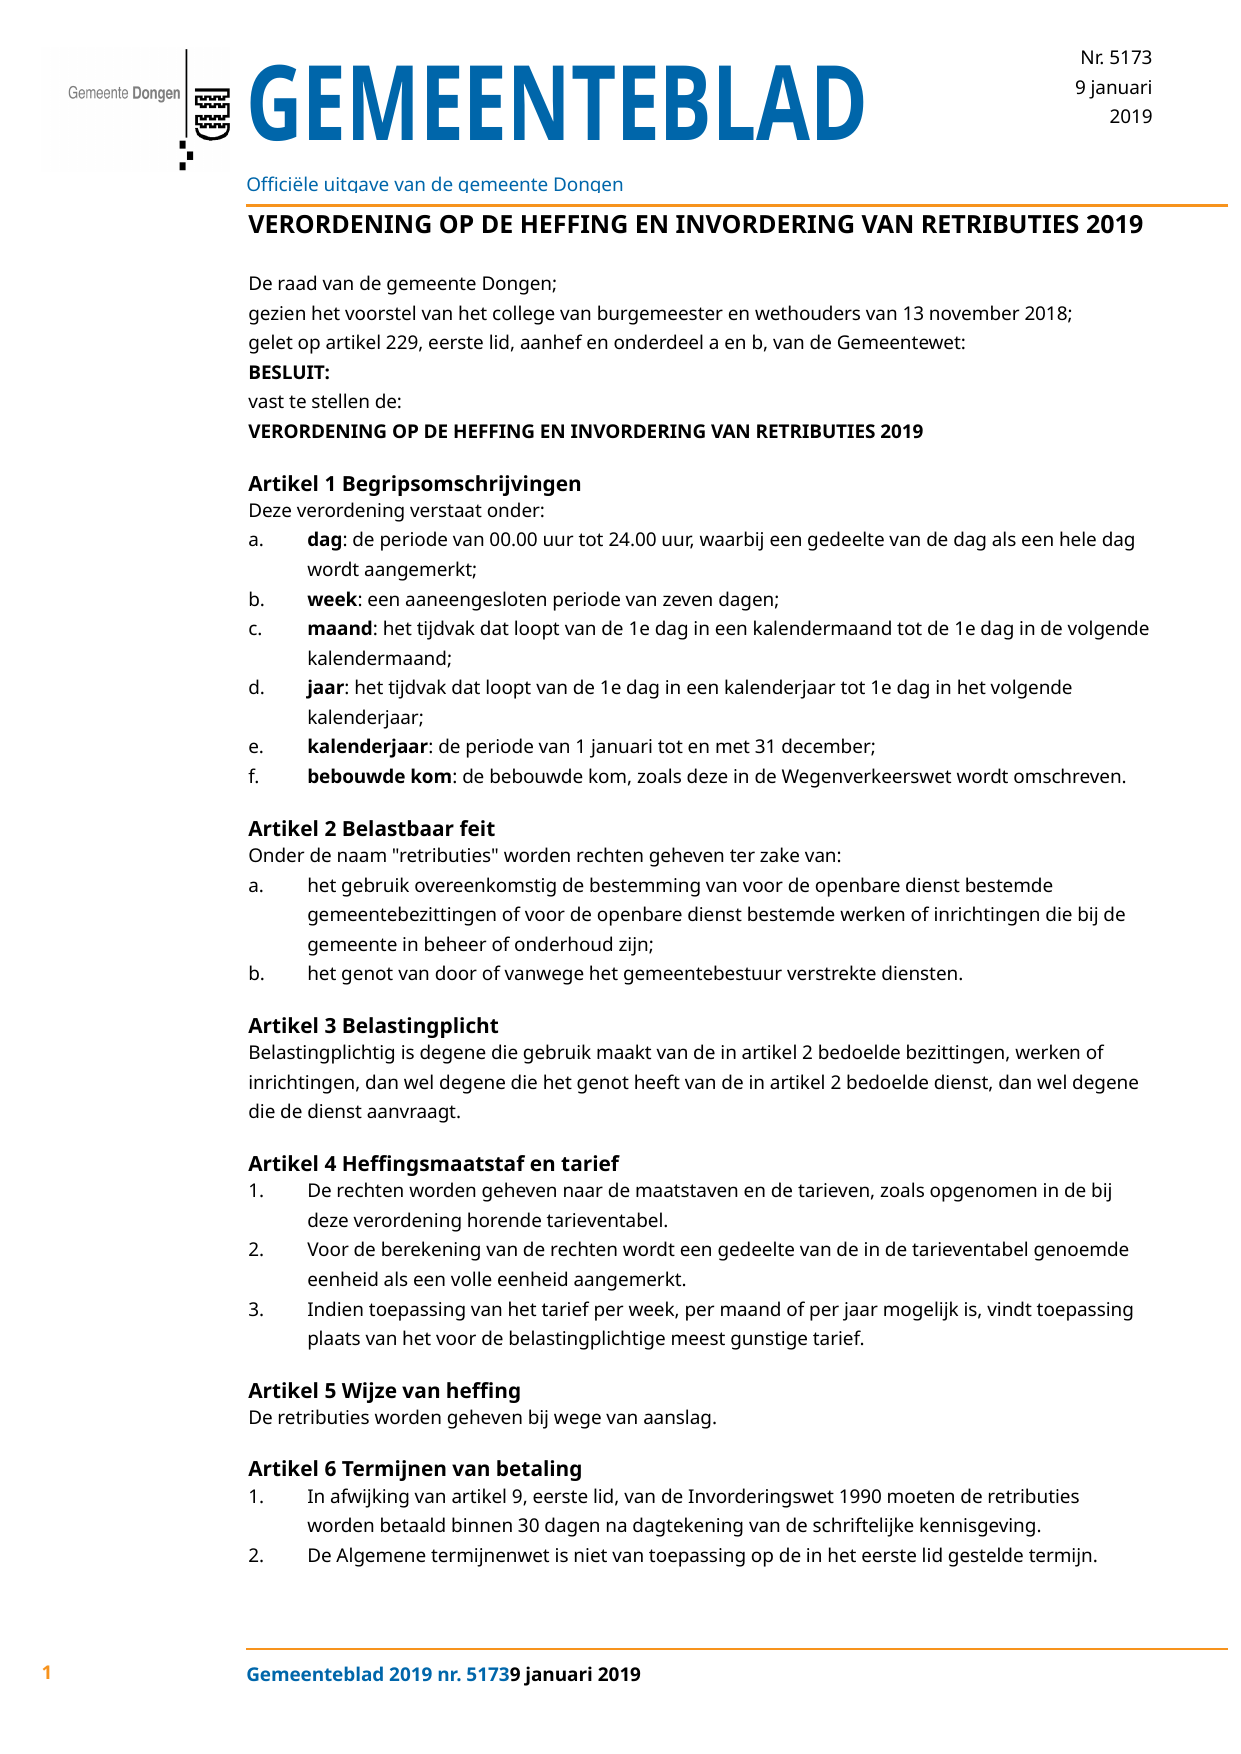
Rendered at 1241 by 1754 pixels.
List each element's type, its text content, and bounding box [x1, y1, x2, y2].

text Artikel 3 Belastingplicht [248, 1011, 1152, 1039]
text De retributies worden geheven bij wege van aanslag. [248, 1404, 1152, 1430]
text De raad van de gemeente Dongen; [248, 270, 1152, 296]
text Artikel 1 Begripsomschrijvingen [248, 469, 1152, 497]
text gezien het voorstel van het college van burgemeester en wethouders van 13 november 2018; [248, 300, 1152, 326]
list jaar: het tijdvak dat loopt van de 1e dag in een kalenderjaar tot 1e dag in het volgende kalenderjaar; [248, 674, 1152, 730]
text BESLUIT: [248, 359, 1152, 385]
text Artikel 2 Belastbaar feit [248, 814, 1152, 842]
text Artikel 5 Wijze van heffing [248, 1376, 1152, 1404]
text Onder de naam "retributies" worden rechten geheven ter zake van: [248, 842, 1152, 868]
text VERORDENING OP DE HEFFING EN INVORDERING VAN RETRIBUTIES 2019 [248, 418, 1152, 444]
text Artikel 6 Termijnen van betaling [248, 1454, 1152, 1483]
text vast te stellen de: [248, 389, 1152, 414]
list Voor de berekening van de rechten wordt een gedeelte van de in de tarieventabel genoemde eenheid als een volle eenheid aangemerkt. [248, 1237, 1152, 1292]
text Artikel 4 Heffingsmaatstaf en tarief [248, 1149, 1152, 1177]
list maand: het tijdvak dat loopt van de 1e dag in een kalendermaand tot de 1e dag in de volgende kalendermaand; [248, 615, 1152, 671]
text VERORDENING OP DE HEFFING EN INVORDERING VAN RETRIBUTIES 2019 [248, 207, 1152, 241]
list kalenderjaar: de periode van 1 januari tot en met 31 december; [248, 734, 1152, 759]
picture [41, 47, 231, 172]
text Belastingplichtig is degene die gebruik maakt van de in artikel 2 bedoelde bezittingen, werken of inrichtingen, dan wel degene die het genot heeft van de in artikel 2 bedoelde dienst, dan wel degene die de dienst aanvraagt. [248, 1039, 1152, 1124]
list het gebruik overeenkomstig de bestemming van voor de openbare dienst bestemde gemeentebezittingen of voor de openbare dienst bestemde werken of inrichtingen die bij de gemeente in beheer of onderhoud zijn; [248, 872, 1152, 957]
list De Algemene termijnenwet is niet van toepassing op de in het eerste lid gestelde termijn. [248, 1542, 1152, 1568]
list Indien toepassing van het tarief per week, per maand of per jaar mogelijk is, vindt toepassing plaats van het voor de belastingplichtige meest gunstige tarief. [248, 1296, 1152, 1351]
text gelet op artikel 229, eerste lid, aanhef en onderdeel a en b, van de Gemeentewet: [248, 329, 1152, 355]
list dag: de periode van 00.00 uur tot 24.00 uur, waarbij een gedeelte van de dag als een hele dag wordt aangemerkt; [248, 527, 1152, 582]
list week: een aaneengesloten periode van zeven dagen; [248, 586, 1152, 612]
text Deze verordening verstaat onder: [248, 497, 1152, 523]
list het genot van door of vanwege het gemeentebestuur verstrekte diensten. [248, 961, 1152, 986]
list De rechten worden geheven naar de maatstaven en de tarieven, zoals opgenomen in de bij deze verordening horende tarieventabel. [248, 1177, 1152, 1233]
list bebouwde kom: de bebouwde kom, zoals deze in de Wegenverkeerswet wordt omschreven. [248, 763, 1152, 789]
list In afwijking van artikel 9, eerste lid, van de Invorderingswet 1990 moeten de retributies worden betaald binnen 30 dagen na dagtekening van de schriftelijke kennisgeving. [248, 1483, 1152, 1538]
